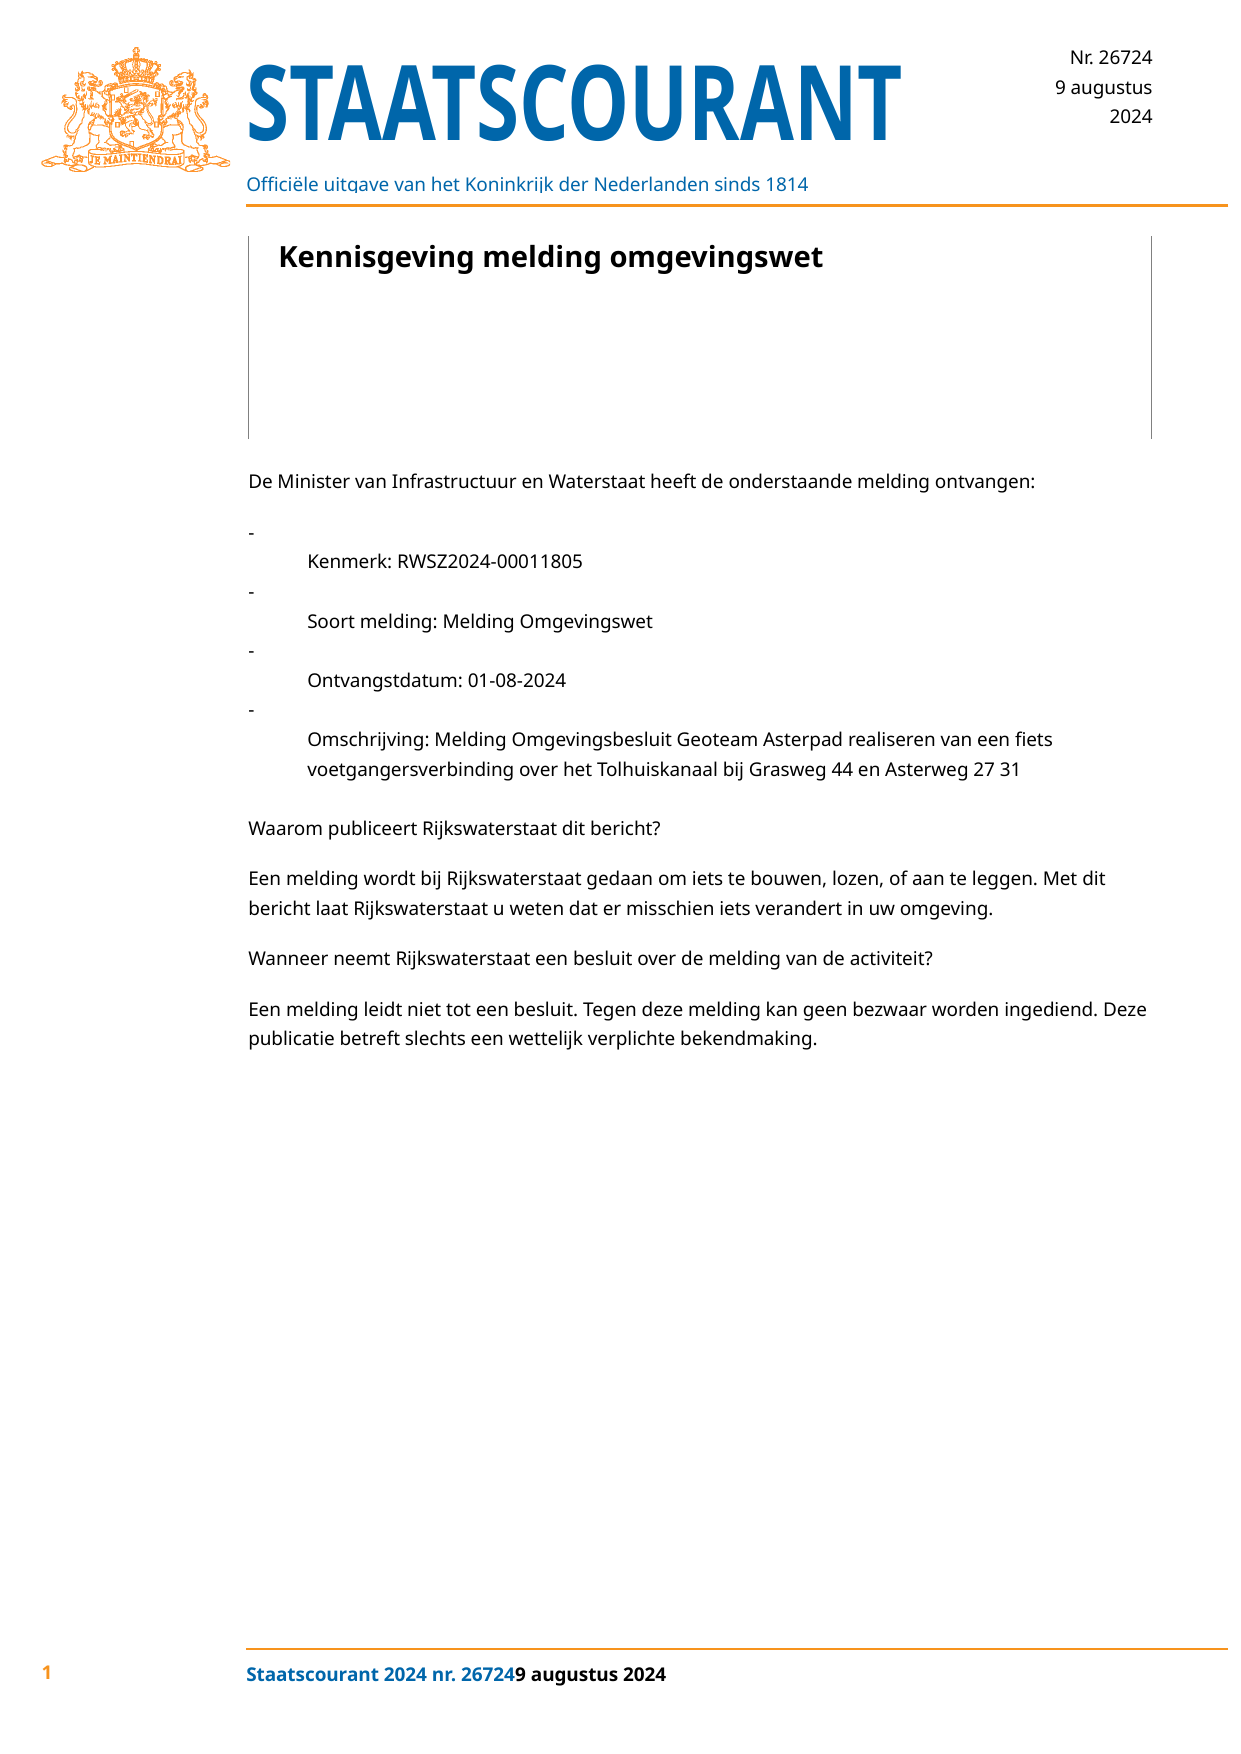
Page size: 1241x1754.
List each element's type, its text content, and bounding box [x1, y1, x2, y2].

table_header [850, 414, 1151, 439]
list Soort melding: Melding Omgevingswet [248, 608, 1152, 633]
table_header [850, 236, 912, 413]
text De Minister van Infrastructuur en Waterstaat heeft de onderstaande melding ontvangen: [248, 469, 1152, 494]
text Een melding leidt niet tot een besluit. Tegen deze melding kan geen bezwaar worden ingediend. Deze publicatie betreft slechts een wettelijk verplichte bekendmaking. [248, 996, 1152, 1051]
table_header [1090, 236, 1151, 413]
picture [912, 236, 1090, 414]
text Waarom publiceert Rijkswaterstaat dit bericht? [248, 815, 1152, 841]
text Een melding wordt bij Rijkswaterstaat gedaan om iets te bouwen, lozen, of aan te leggen. Met dit bericht laat Rijkswaterstaat u weten dat er misschien iets verandert in uw omgeving. [248, 865, 1152, 921]
table_header Kennisgeving melding omgevingswet [249, 236, 850, 439]
list Kenmerk: RWSZ2024-00011805 [248, 549, 1152, 574]
list Ontvangstdatum: 01-08-2024 [248, 667, 1152, 693]
picture [41, 47, 231, 172]
text Wanneer neemt Rijkswaterstaat een besluit over de melding van de activiteit? [248, 945, 1152, 971]
list Omschrijving: Melding Omgevingsbesluit Geoteam Asterpad realiseren van een fiets voetgangersverbinding over het Tolhuiskanaal bij Grasweg 44 en Asterweg 27 31 [248, 726, 1152, 781]
